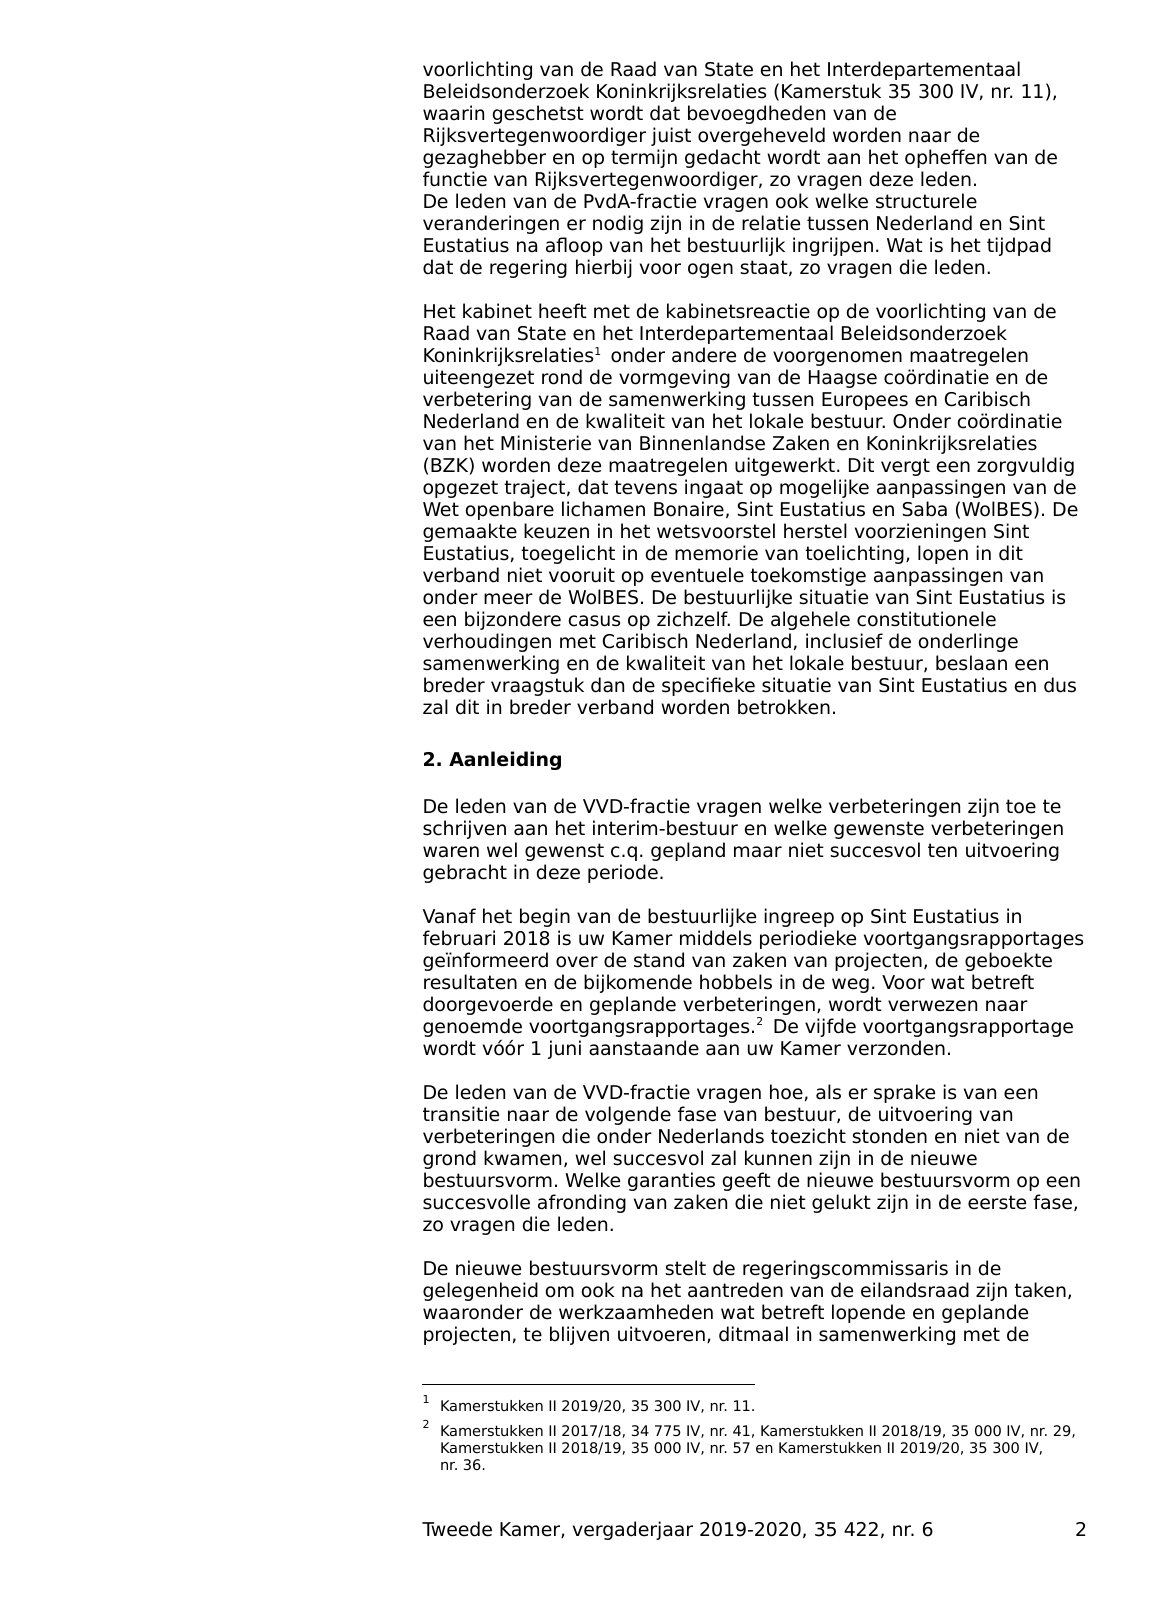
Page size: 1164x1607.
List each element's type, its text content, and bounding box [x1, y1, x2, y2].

text Het kabinet heeft met de kabinetsreactie op de voorlichting van de Raad van State en het Interdepartementaal Beleidsonderzoek Koninkrijksrelaties onder andere de voorgenomen maatregelen uiteengezet rond de vormgeving van de Haagse coördinatie en de verbetering van de samenwerking tussen Europees en Caribisch Nederland en de kwaliteit van het lokale bestuur. Onder coördinatie van het Ministerie van Binnenlandse Zaken en Koninkrijksrelaties (BZK) worden deze maatregelen uitgewerkt. Dit vergt een zorgvuldig opgezet traject, dat tevens ingaat op mogelijke aanpassingen van de Wet openbare lichamen Bonaire, Sint Eustatius en Saba (WolBES). De gemaakte keuzen in het wetsvoorstel herstel voorzieningen Sint Eustatius, toegelicht in de memorie van toelichting, lopen in dit verband niet vooruit op eventuele toekomstige aanpassingen van onder meer de WolBES. De bestuurlijke situatie van Sint Eustatius is een bijzondere casus op zichzelf. De algehele constitutionele verhoudingen met Caribisch Nederland, inclusief de onderlinge samenwerking en de kwaliteit van het lokale bestuur, beslaan een breder vraagstuk dan de specifieke situatie van Sint Eustatius en dus zal dit in breder verband worden betrokken. [422, 301, 1087, 719]
subtitle 2. Aanleiding [422, 749, 1087, 771]
text Vanaf het begin van de bestuurlijke ingreep op Sint Eustatius in februari 2018 is uw Kamer middels periodieke voortgangsrapportages geïnformeerd over de stand van zaken van projecten, de geboekte resultaten en de bijkomende hobbels in de weg. Voor wat betreft doorgevoerde en geplande verbeteringen, wordt verwezen naar genoemde voortgangsrapportages. De vijfde voortgangsrapportage wordt vóór 1 juni aanstaande aan uw Kamer verzonden. [422, 906, 1087, 1059]
text De nieuwe bestuursvorm stelt de regeringscommissaris in de gelegenheid om ook na het aantreden van de eilandsraad zijn taken, waaronder de werkzaamheden wat betreft lopende en geplande projecten, te blijven uitvoeren, ditmaal in samenwerking met de [422, 1258, 1087, 1346]
text De leden van de VVD-fractie vragen hoe, als er sprake is van een transitie naar de volgende fase van bestuur, de uitvoering van verbeteringen die onder Nederlands toezicht stonden en niet van de grond kwamen, wel succesvol zal kunnen zijn in de nieuwe bestuursvorm. Welke garanties geeft de nieuwe bestuursvorm op een succesvolle afronding van zaken die niet gelukt zijn in de eerste fase, zo vragen die leden. [422, 1082, 1087, 1236]
text De leden van de VVD-fractie vragen welke verbeteringen zijn toe te schrijven aan het interim-bestuur en welke gewenste verbeteringen waren wel gewenst c.q. gepland maar niet succesvol ten uitvoering gebracht in deze periode. [422, 796, 1087, 883]
text Kamerstukken II 2017/18, 34 775 IV, nr. 41, Kamerstukken II 2018/19, 35 000 IV, nr. 29, Kamerstukken II 2018/19, 35 000 IV, nr. 57 en Kamerstukken II 2019/20, 35 300 IV, nr. 36. [422, 1418, 1087, 1474]
text Kamerstukken II 2019/20, 35 300 IV, nr. 11. [422, 1393, 1087, 1416]
text De leden van de PvdA-fractie vragen ook welke structurele veranderingen er nodig zijn in de relatie tussen Nederland en Sint Eustatius na afloop van het bestuurlijk ingrijpen. Wat is het tijdpad dat de regering hierbij voor ogen staat, zo vragen die leden. [422, 191, 1087, 279]
text voorlichting van de Raad van State en het Interdepartementaal Beleidsonderzoek Koninkrijksrelaties (Kamerstuk 35 300 IV, nr. 11), waarin geschetst wordt dat bevoegdheden van de Rijksvertegenwoordiger juist overgeheveld worden naar de gezaghebber en op termijn gedacht wordt aan het opheffen van de functie van Rijksvertegenwoordiger, zo vragen deze leden. [422, 59, 1087, 191]
